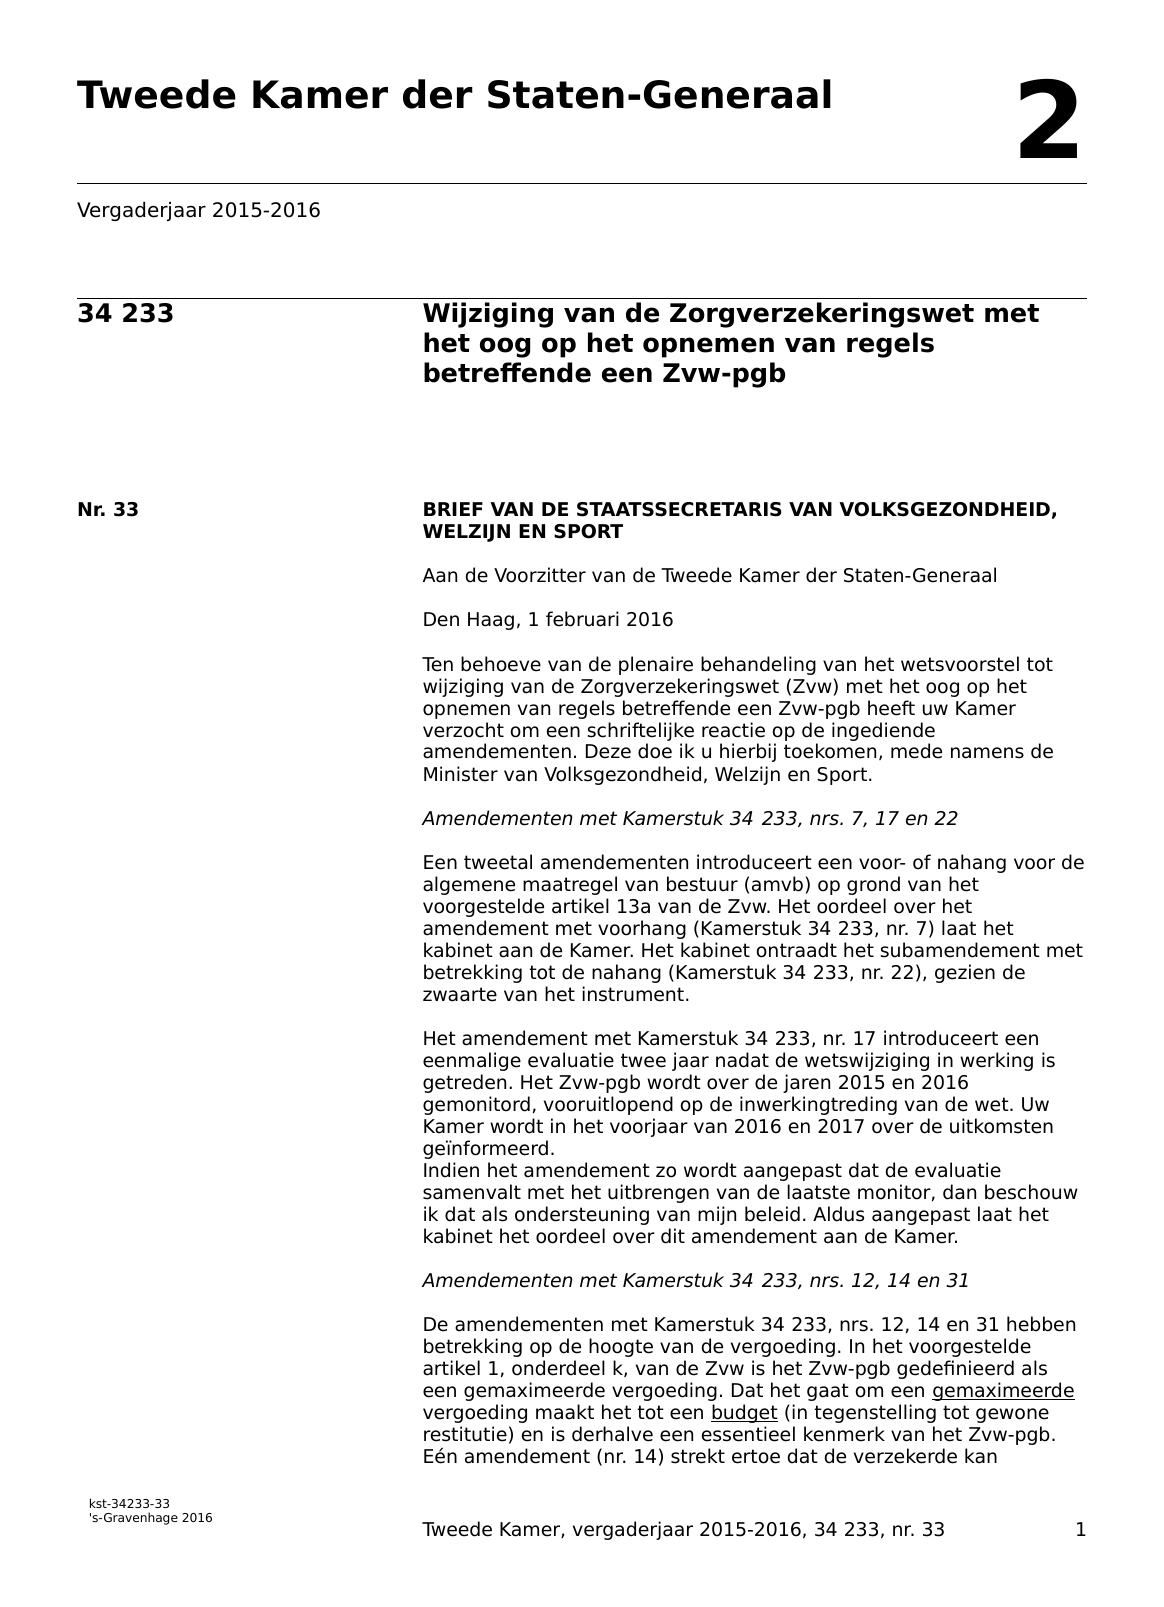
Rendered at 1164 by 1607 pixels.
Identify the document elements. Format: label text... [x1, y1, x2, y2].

subtitle Amendementen met Kamerstuk 34 233, nrs. 12, 14 en 31 [422, 1270, 1087, 1292]
text Indien het amendement zo wordt aangepast dat de evaluatie samenvalt met het uitbrengen van de laatste monitor, dan beschouw ik dat als ondersteuning van mijn beleid. Aldus aangepast laat het kabinet het oordeel over dit amendement aan de Kamer. [422, 1160, 1087, 1248]
text De amendementen met Kamerstuk 34 233, nrs. 12, 14 en 31 hebben betrekking op de hoogte van de vergoeding. In het voorgestelde artikel 1, onderdeel k, van de Zvw is het Zvw-pgb gedefinieerd als een gemaximeerde vergoeding. Dat het gaat om een gemaximeerde vergoeding maakt het tot een budget (in tegenstelling tot gewone restitutie) en is derhalve een essentieel kenmerk van het Zvw-pgb. Eén amendement (nr. 14) strekt ertoe dat de verzekerde kan [422, 1314, 1087, 1468]
text Een tweetal amendementen introduceert een voor- of nahang voor de algemene maatregel van bestuur (amvb) op grond van het voorgestelde artikel 13a van de Zvw. Het oordeel over het amendement met voorhang (Kamerstuk 34 233, nr. 7) laat het kabinet aan de Kamer. Het kabinet ontraadt het subamendement met betrekking tot de nahang (Kamerstuk 34 233, nr. 22), gezien de zwaarte van het instrument. [422, 852, 1087, 1006]
text Ten behoeve van de plenaire behandeling van het wetsvoorstel tot wijziging van de Zorgverzekeringswet (Zvw) met het oog op het opnemen van regels betreffende een Zvw-pgb heeft uw Kamer verzocht om een schriftelijke reactie op de ingediende amendementen. Deze doe ik u hierbij toekomen, mede namens de Minister van Volksgezondheid, Welzijn en Sport. [422, 653, 1087, 785]
text Den Haag, 1 februari 2016 [422, 609, 1087, 631]
subtitle Amendementen met Kamerstuk 34 233, nrs. 7, 17 en 22 [422, 808, 1087, 829]
subtitle Nr. 33 BRIEF VAN DE STAATSSECRETARIS VAN VOLKSGEZONDHEID, WELZIJN EN SPORT [77, 499, 1087, 543]
table_header Tweede Kamer der Staten-Generaal [77, 59, 886, 183]
text kst-34233-33 [88, 1497, 323, 1511]
text Aan de Voorzitter van de Tweede Kamer der Staten-Generaal [422, 565, 1087, 587]
text 's-Gravenhage 2016 [88, 1511, 323, 1525]
subtitle 34 233 Wijziging van de Zorgverzekeringswet met het oog op het opnemen van regels betreffende een Zvw-pgb [77, 299, 1087, 388]
table_header 2 [886, 59, 1087, 183]
table_cell Vergaderjaar 2015-2016 [77, 184, 1087, 298]
text Het amendement met Kamerstuk 34 233, nr. 17 introduceert een eenmalige evaluatie twee jaar nadat de wetswijziging in werking is getreden. Het Zvw-pgb wordt over de jaren 2015 en 2016 gemonitord, vooruitlopend op de inwerkingtreding van de wet. Uw Kamer wordt in het voorjaar van 2016 en 2017 over de uitkomsten geïnformeerd. [422, 1028, 1087, 1160]
